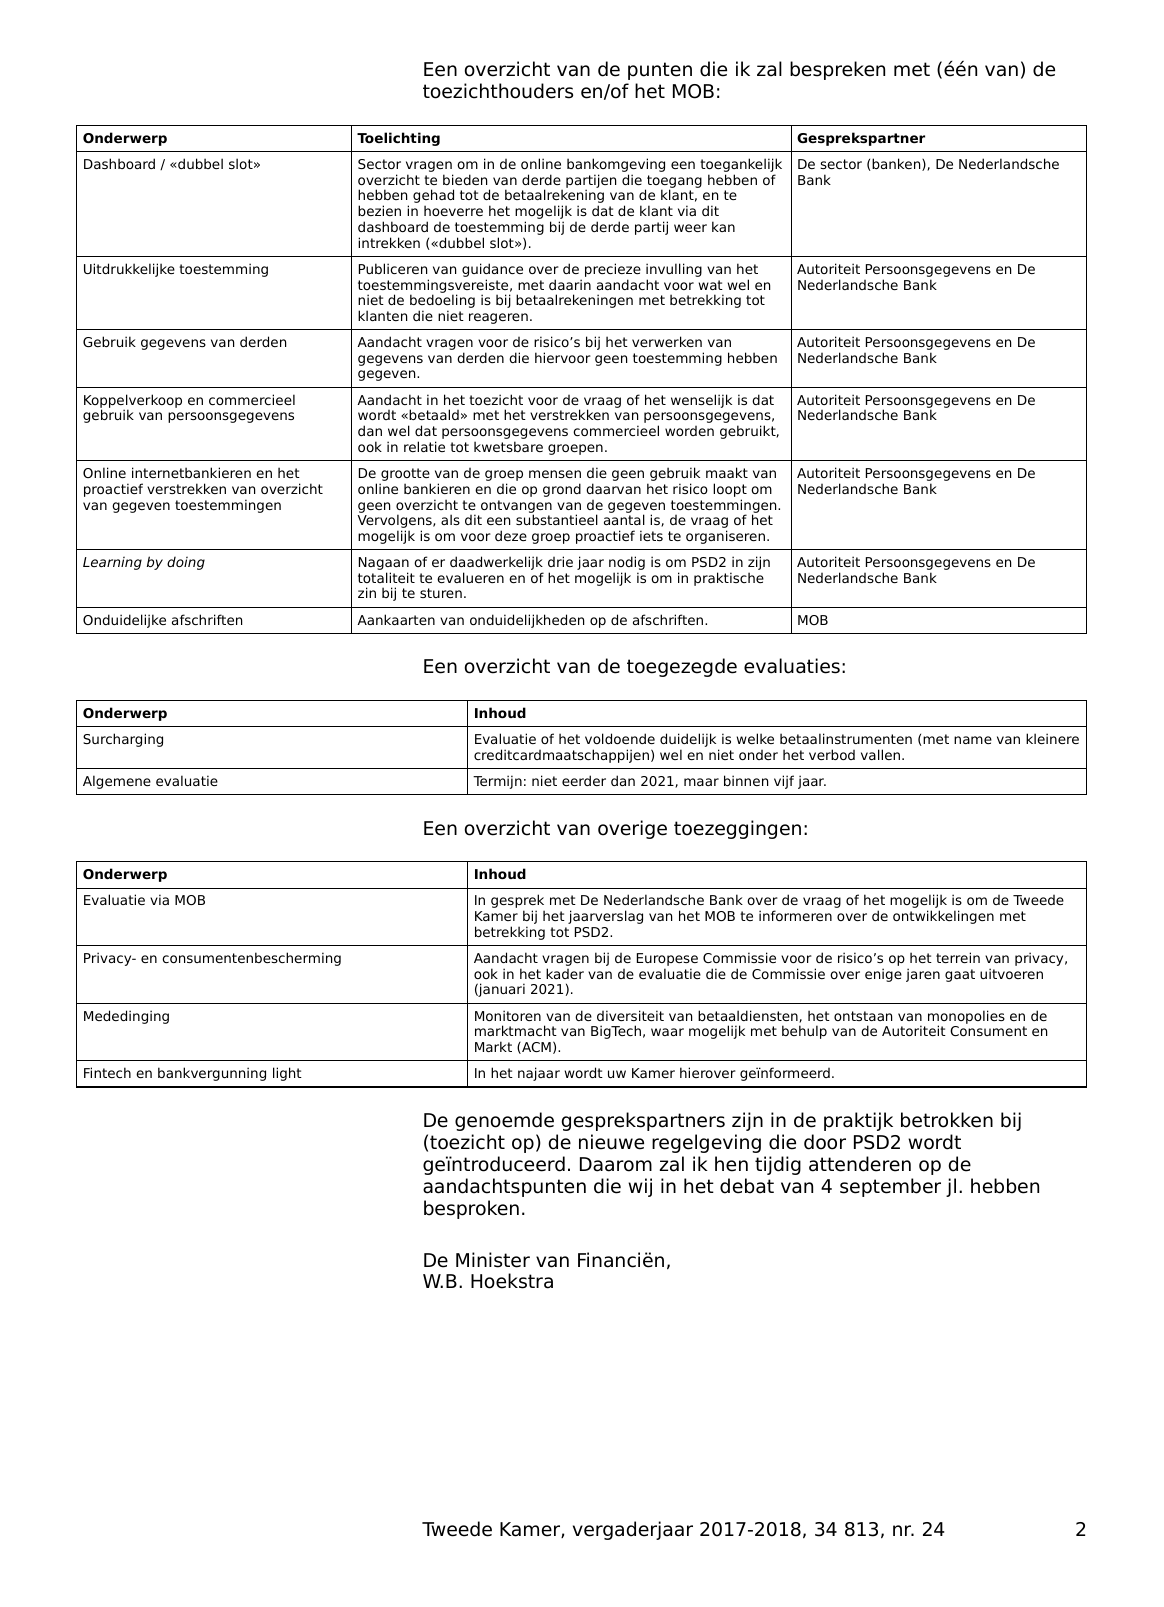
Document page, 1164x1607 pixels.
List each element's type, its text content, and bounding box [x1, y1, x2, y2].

text Een overzicht van de punten die ik zal bespreken met (één van) de toezichthouders en/of het MOB: [422, 59, 1087, 103]
table_cell Onduidelijke afschriften [77, 608, 351, 633]
text De genoemde gesprekspartners zijn in de praktijk betrokken bij (toezicht op) de nieuwe regelgeving die door PSD2 wordt geïntroduceerd. Daarom zal ik hen tijdig attenderen op de aandachtspunten die wij in het debat van 4 september jl. hebben besproken. [422, 1109, 1087, 1219]
table_cell In het najaar wordt uw Kamer hierover geïnformeerd. [468, 1061, 1086, 1086]
table_cell In gesprek met De Nederlandsche Bank over de vraag of het mogelijk is om de Tweede Kamer bij het jaarverslag van het MOB te informeren over de ontwikkelingen met betrekking tot PSD2. [468, 889, 1086, 945]
table_header Toelichting [352, 126, 791, 151]
table_header Gesprekspartner [792, 126, 1086, 151]
table_cell Algemene evaluatie [77, 769, 467, 794]
table_cell Sector vragen om in de online bankomgeving een toegankelijk overzicht te bieden van derde partijen die toegang hebben of hebben gehad tot de betaalrekening van de klant, en te bezien in hoeverre het mogelijk is dat de klant via dit dashboard de toestemming bij de derde partij weer kan intrekken («dubbel slot»). [352, 152, 791, 256]
table_cell Nagaan of er daadwerkelijk drie jaar nodig is om PSD2 in zijn totaliteit te evalueren en of het mogelijk is om in praktische zin bij te sturen. [352, 550, 791, 607]
table_cell Termijn: niet eerder dan 2021, maar binnen vijf jaar. [468, 769, 1086, 794]
table_cell Autoriteit Persoonsgegevens en De Nederlandsche Bank [792, 330, 1086, 387]
table_cell Learning by doing [77, 550, 351, 607]
text Een overzicht van overige toezeggingen: [422, 817, 1087, 839]
table_cell Surcharging [77, 727, 467, 768]
table_cell Autoriteit Persoonsgegevens en De Nederlandsche Bank [792, 550, 1086, 607]
table_header Inhoud [468, 701, 1086, 726]
table_cell Aandacht vragen voor de risico’s bij het verwerken van gegevens van derden die hiervoor geen toestemming hebben gegeven. [352, 330, 791, 387]
table_cell Aankaarten van onduidelijkheden op de afschriften. [352, 608, 791, 633]
table_header Inhoud [468, 862, 1086, 887]
table_cell Publiceren van guidance over de precieze invulling van het toestemmingsvereiste, met daarin aandacht voor wat wel en niet de bedoeling is bij betaalrekeningen met betrekking tot klanten die niet reageren. [352, 257, 791, 329]
table_cell Gebruik gegevens van derden [77, 330, 351, 387]
table_cell Uitdrukkelijke toestemming [77, 257, 351, 329]
table_header Onderwerp [77, 126, 351, 151]
text De Minister van Financiën, W.B. Hoekstra [422, 1249, 1087, 1293]
table_cell Autoriteit Persoonsgegevens en De Nederlandsche Bank [792, 257, 1086, 329]
table_cell De sector (banken), De Nederlandsche Bank [792, 152, 1086, 256]
table_cell De grootte van de groep mensen die geen gebruik maakt van online bankieren en die op grond daarvan het risico loopt om geen overzicht te ontvangen van de gegeven toestemmingen. Vervolgens, als dit een substantieel aantal is, de vraag of het mogelijk is om voor deze groep proactief iets te organiseren. [352, 461, 791, 549]
table_cell Privacy- en consumentenbescherming [77, 946, 467, 1003]
table_header Onderwerp [77, 701, 467, 726]
table_cell Evaluatie via MOB [77, 889, 467, 945]
table_cell Autoriteit Persoonsgegevens en De Nederlandsche Bank [792, 461, 1086, 549]
table_cell Evaluatie of het voldoende duidelijk is welke betaalinstrumenten (met name van kleinere creditcardmaatschappijen) wel en niet onder het verbod vallen. [468, 727, 1086, 768]
table_cell Autoriteit Persoonsgegevens en De Nederlandsche Bank [792, 388, 1086, 460]
table_cell Fintech en bankvergunning light [77, 1061, 467, 1086]
table_cell MOB [792, 608, 1086, 633]
table_header Onderwerp [77, 862, 467, 887]
table_cell Monitoren van de diversiteit van betaaldiensten, het ontstaan van monopolies en de marktmacht van BigTech, waar mogelijk met behulp van de Autoriteit Consument en Markt (ACM). [468, 1004, 1086, 1060]
table_cell Online internetbankieren en het proactief verstrekken van overzicht van gegeven toestemmingen [77, 461, 351, 549]
table_cell Aandacht vragen bij de Europese Commissie voor de risico’s op het terrein van privacy, ook in het kader van de evaluatie die de Commissie over enige jaren gaat uitvoeren (januari 2021). [468, 946, 1086, 1003]
table_cell Mededinging [77, 1004, 467, 1060]
table_cell Dashboard / «dubbel slot» [77, 152, 351, 256]
text Een overzicht van de toegezegde evaluaties: [422, 656, 1087, 678]
table_cell Aandacht in het toezicht voor de vraag of het wenselijk is dat wordt «betaald» met het verstrekken van persoonsgegevens, dan wel dat persoonsgegevens commercieel worden gebruikt, ook in relatie tot kwetsbare groepen. [352, 388, 791, 460]
table_cell Koppelverkoop en commercieel gebruik van persoonsgegevens [77, 388, 351, 460]
